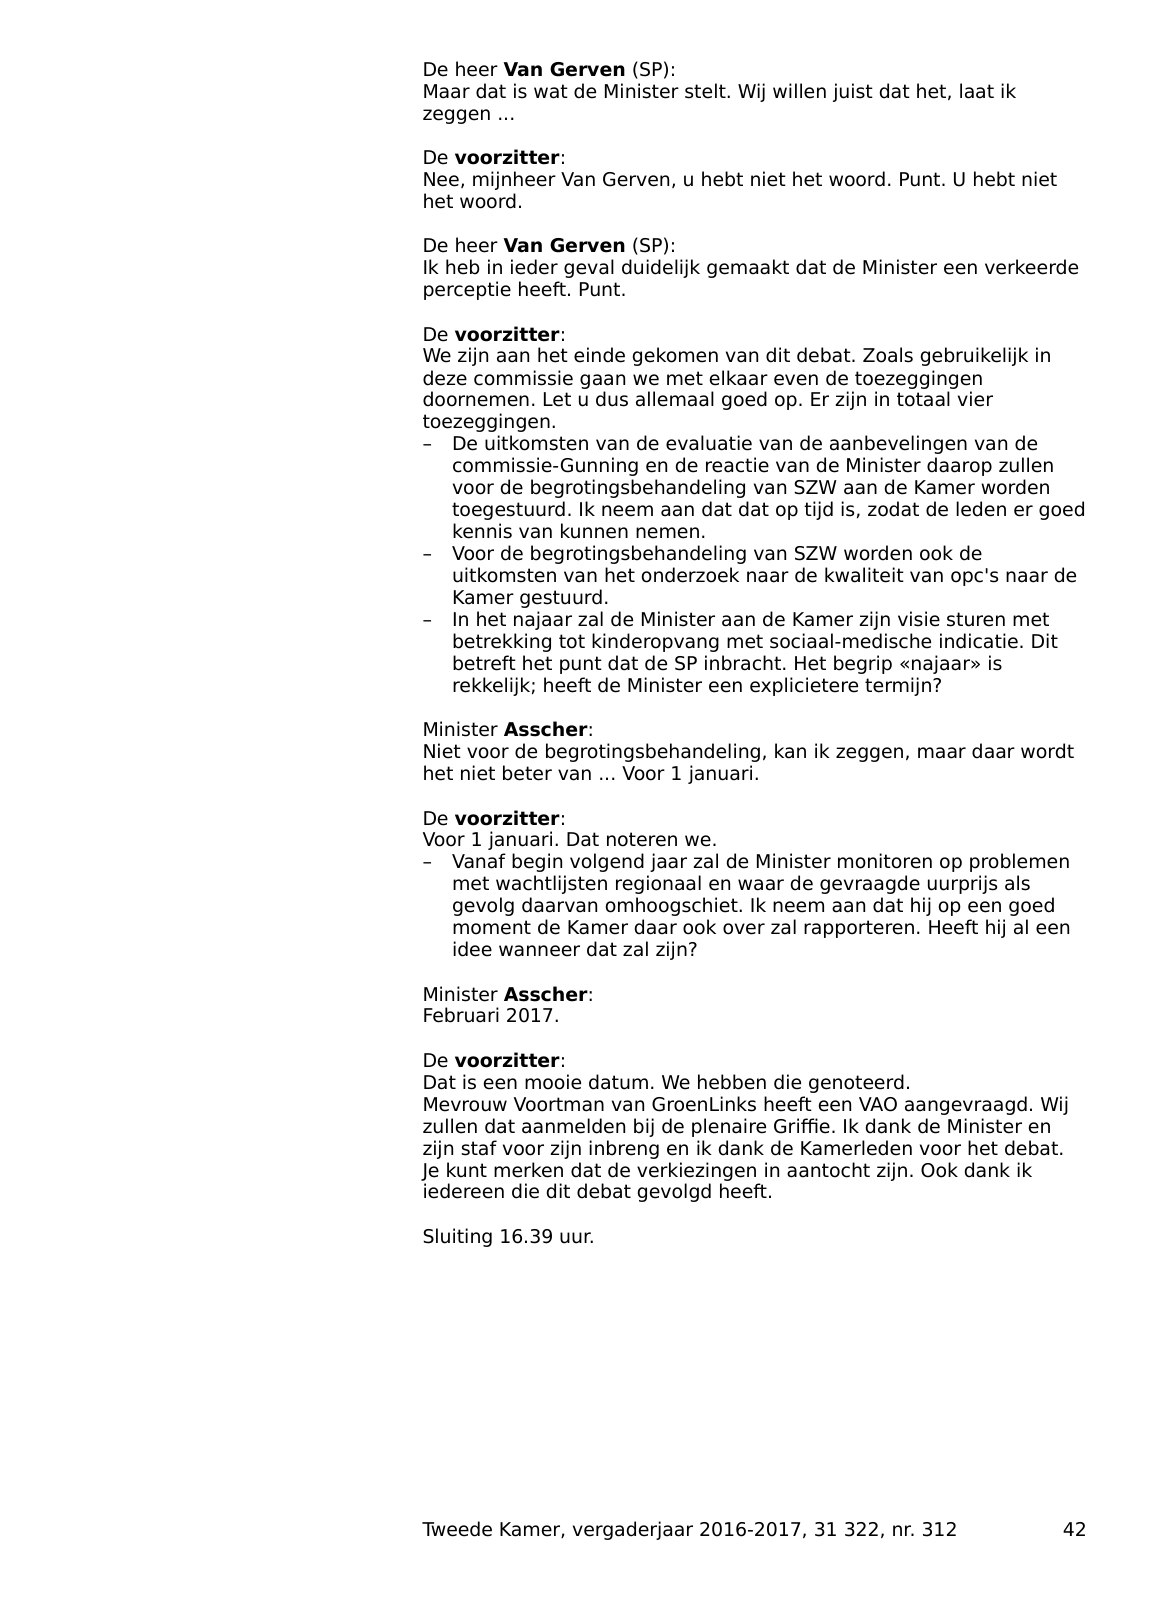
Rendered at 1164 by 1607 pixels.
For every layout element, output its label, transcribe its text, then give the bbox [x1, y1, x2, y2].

text – Voor de begrotingsbehandeling van SZW worden ook de uitkomsten van het onderzoek naar de kwaliteit van opc's naar de Kamer gestuurd. [422, 543, 1087, 609]
text De voorzitter: [422, 147, 1087, 169]
text We zijn aan het einde gekomen van dit debat. Zoals gebruikelijk in deze commissie gaan we met elkaar even de toezeggingen doornemen. Let u dus allemaal goed op. Er zijn in totaal vier toezeggingen. [422, 345, 1087, 433]
text Minister Asscher: [422, 719, 1087, 741]
text Nee, mijnheer Van Gerven, u hebt niet het woord. Punt. U hebt niet het woord. [422, 169, 1087, 213]
text Mevrouw Voortman van GroenLinks heeft een VAO aangevraagd. Wij zullen dat aanmelden bij de plenaire Griffie. Ik dank de Minister en zijn staf voor zijn inbreng en ik dank de Kamerleden voor het debat. Je kunt merken dat de verkiezingen in aantocht zijn. Ook dank ik iedereen die dit debat gevolgd heeft. [422, 1093, 1087, 1203]
text Sluiting 16.39 uur. [422, 1226, 1087, 1248]
text Februari 2017. [422, 1005, 1087, 1027]
text De voorzitter: [422, 807, 1087, 829]
text – In het najaar zal de Minister aan de Kamer zijn visie sturen met betrekking tot kinderopvang met sociaal-medische indicatie. Dit betreft het punt dat de SP inbracht. Het begrip «najaar» is rekkelijk; heeft de Minister een explicietere termijn? [422, 609, 1087, 697]
text De voorzitter: [422, 323, 1087, 345]
text Maar dat is wat de Minister stelt. Wij willen juist dat het, laat ik zeggen ... [422, 81, 1087, 125]
text Niet voor de begrotingsbehandeling, kan ik zeggen, maar daar wordt het niet beter van ... Voor 1 januari. [422, 741, 1087, 785]
text Voor 1 januari. Dat noteren we. [422, 829, 1087, 851]
text Dat is een mooie datum. We hebben die genoteerd. [422, 1072, 1087, 1093]
text – Vanaf begin volgend jaar zal de Minister monitoren op problemen met wachtlijsten regionaal en waar de gevraagde uurprijs als gevolg daarvan omhoogschiet. Ik neem aan dat hij op een goed moment de Kamer daar ook over zal rapporteren. Heeft hij al een idee wanneer dat zal zijn? [422, 851, 1087, 961]
text De heer Van Gerven (SP): [422, 59, 1087, 81]
text Minister Asscher: [422, 983, 1087, 1005]
text De voorzitter: [422, 1049, 1087, 1072]
text Ik heb in ieder geval duidelijk gemaakt dat de Minister een verkeerde perceptie heeft. Punt. [422, 257, 1087, 301]
text – De uitkomsten van de evaluatie van de aanbevelingen van de commissie-Gunning en de reactie van de Minister daarop zullen voor de begrotingsbehandeling van SZW aan de Kamer worden toegestuurd. Ik neem aan dat dat op tijd is, zodat de leden er goed kennis van kunnen nemen. [422, 433, 1087, 543]
text De heer Van Gerven (SP): [422, 235, 1087, 257]
